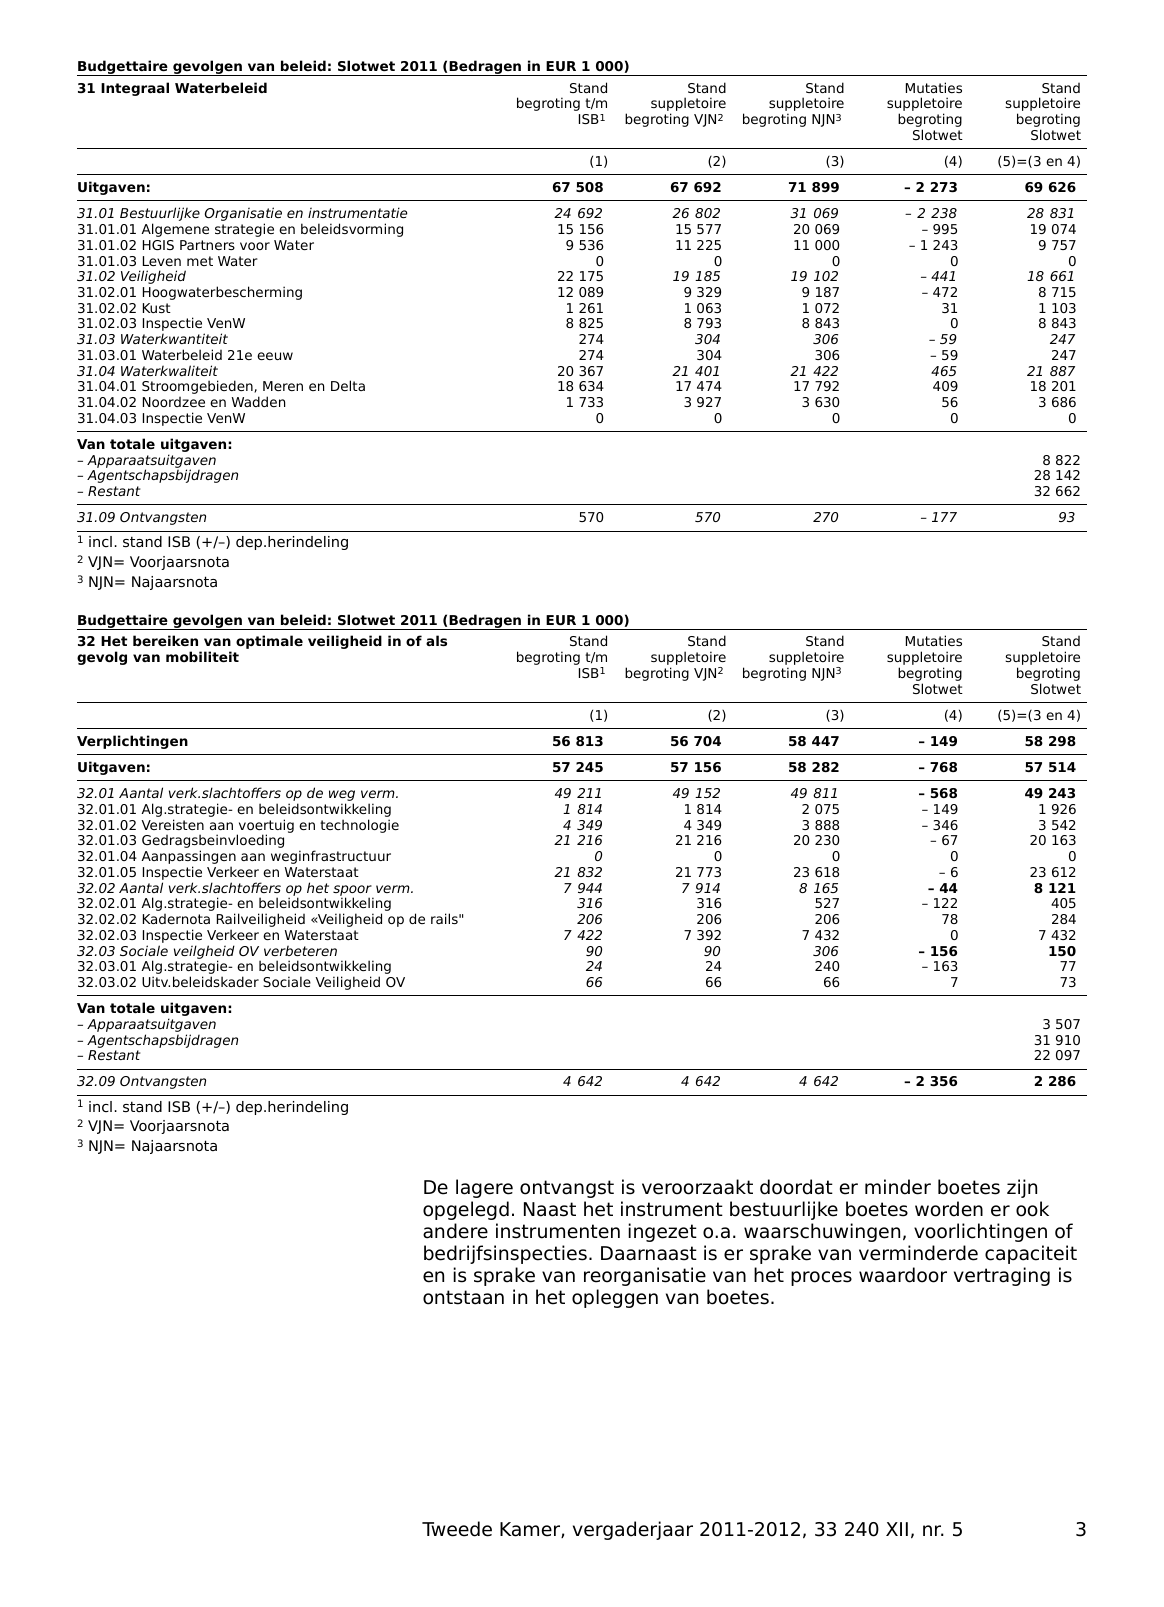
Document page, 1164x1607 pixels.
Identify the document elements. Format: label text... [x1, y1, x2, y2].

table_cell 1 103 [969, 301, 1087, 316]
table_cell – 2 273 [850, 175, 968, 200]
table_cell 0 [969, 253, 1087, 269]
table_cell 20 230 [732, 833, 850, 849]
table_cell Van totale uitgaven: [77, 996, 496, 1017]
table_cell 1 incl. stand ISB (+/–) dep.herindeling 2 VJN= Voorjaarsnota 3 NJN= Najaarsnota [77, 532, 1087, 591]
table_cell 17 474 [614, 379, 732, 395]
table_cell 316 [614, 896, 732, 912]
table_cell [732, 1017, 850, 1032]
table_cell Stand suppletoire begroting VJN2 [614, 76, 732, 148]
table_cell 31 [850, 301, 968, 316]
table_cell (2) [614, 703, 732, 728]
table_cell 28 142 [969, 468, 1087, 484]
table_cell 58 447 [732, 729, 850, 754]
table_cell 58 282 [732, 755, 850, 780]
table_cell 7 914 [614, 880, 732, 896]
table_cell 15 156 [496, 222, 614, 238]
table_cell – 59 [850, 332, 968, 348]
table_cell 49 811 [732, 781, 850, 802]
table_cell 20 069 [732, 222, 850, 238]
table_cell 18 634 [496, 379, 614, 395]
table_cell 67 508 [496, 175, 614, 200]
table_cell 31.04.02 Noordzee en Wadden [77, 395, 496, 411]
table_cell 49 152 [614, 781, 732, 802]
table_cell (3) [732, 149, 850, 174]
table_cell [614, 432, 732, 452]
table_cell [496, 484, 614, 504]
table_cell – 6 [850, 865, 968, 880]
table_cell Stand suppletoire begroting NJN3 [732, 630, 850, 702]
table_cell 66 [614, 975, 732, 995]
table_cell 23 618 [732, 865, 850, 880]
table_cell 4 642 [732, 1070, 850, 1095]
table_cell 0 [614, 849, 732, 865]
table_cell 570 [496, 505, 614, 531]
table_cell – Apparaatsuitgaven [77, 1017, 496, 1032]
table_cell 8 715 [969, 285, 1087, 301]
table_cell 32.03 Sociale veilgheid OV verbeteren [77, 943, 496, 959]
table_cell 0 [850, 928, 968, 943]
table_cell 8 843 [732, 316, 850, 332]
table_cell 0 [850, 411, 968, 431]
table_cell 0 [614, 253, 732, 269]
table_cell 7 432 [732, 928, 850, 943]
table_cell [77, 703, 496, 728]
table_cell 21 216 [614, 833, 732, 849]
table_cell 20 367 [496, 364, 614, 379]
table_cell 31.03.01 Waterbeleid 21e eeuw [77, 348, 496, 363]
table_cell 8 843 [969, 316, 1087, 332]
table_cell 8 822 [969, 453, 1087, 468]
table_cell 2 075 [732, 802, 850, 817]
table_cell [496, 1033, 614, 1048]
table_cell [496, 468, 614, 484]
table_cell 8 165 [732, 880, 850, 896]
table_cell [969, 432, 1087, 452]
table_cell – 1 243 [850, 238, 968, 253]
table_cell – 768 [850, 755, 968, 780]
table_cell [614, 484, 732, 504]
table_cell 0 [732, 411, 850, 431]
table_cell 56 813 [496, 729, 614, 754]
table_cell 4 349 [496, 818, 614, 833]
table_cell 3 507 [969, 1017, 1087, 1032]
table_cell 19 074 [969, 222, 1087, 238]
table_cell 8 793 [614, 316, 732, 332]
table_cell 78 [850, 912, 968, 928]
table_cell [850, 432, 968, 452]
table_cell 8 121 [969, 880, 1087, 896]
table_cell 31.04 Waterkwaliteit [77, 364, 496, 379]
table_cell [969, 996, 1087, 1017]
table_cell 32.01.01 Alg.strategie- en beleidsontwikkeling [77, 802, 496, 817]
table_cell 570 [614, 505, 732, 531]
table_cell – 59 [850, 348, 968, 363]
table_cell 31 910 [969, 1033, 1087, 1048]
table_cell [850, 1017, 968, 1032]
table_cell 32.03.01 Alg.strategie- en beleidsontwikkeling [77, 959, 496, 975]
table_cell – 122 [850, 896, 968, 912]
table_cell 90 [496, 943, 614, 959]
table_cell 21 216 [496, 833, 614, 849]
table_cell 0 [850, 253, 968, 269]
table_cell – Apparaatsuitgaven [77, 453, 496, 468]
table_cell [732, 484, 850, 504]
table_cell 527 [732, 896, 850, 912]
table_cell 465 [850, 364, 968, 379]
table_cell (5)=(3 en 4) [969, 149, 1087, 174]
table_cell 32.09 Ontvangsten [77, 1070, 496, 1095]
table_cell 57 514 [969, 755, 1087, 780]
table_cell 0 [732, 253, 850, 269]
table_cell [496, 1048, 614, 1068]
table_cell [732, 1048, 850, 1068]
table_cell 405 [969, 896, 1087, 912]
table_cell [614, 1033, 732, 1048]
table_cell 21 887 [969, 364, 1087, 379]
table_cell 22 175 [496, 269, 614, 285]
table_cell [496, 432, 614, 452]
table_cell 206 [614, 912, 732, 928]
table_cell 206 [732, 912, 850, 928]
table_cell 306 [732, 943, 850, 959]
table_cell 23 612 [969, 865, 1087, 880]
table_cell – 346 [850, 818, 968, 833]
table_cell 93 [969, 505, 1087, 531]
table_cell 1 incl. stand ISB (+/–) dep.herindeling 2 VJN= Voorjaarsnota 3 NJN= Najaarsnota [77, 1096, 1087, 1155]
table_cell 71 899 [732, 175, 850, 200]
table_cell 24 692 [496, 201, 614, 222]
table_cell – 149 [850, 729, 968, 754]
table_cell 31.01.02 HGIS Partners voor Water [77, 238, 496, 253]
table_cell – 149 [850, 802, 968, 817]
table_cell 1 814 [496, 802, 614, 817]
table_cell 7 392 [614, 928, 732, 943]
table_cell 206 [496, 912, 614, 928]
table_cell 4 642 [614, 1070, 732, 1095]
table_cell 21 773 [614, 865, 732, 880]
table_cell 1 733 [496, 395, 614, 411]
table_cell 304 [614, 332, 732, 348]
table_cell 0 [850, 316, 968, 332]
table_cell 0 [969, 411, 1087, 431]
table_cell 58 298 [969, 729, 1087, 754]
table_cell (2) [614, 149, 732, 174]
table_cell 3 630 [732, 395, 850, 411]
table_cell 18 661 [969, 269, 1087, 285]
table_cell 304 [614, 348, 732, 363]
table_cell – 568 [850, 781, 968, 802]
table_cell Mutaties suppletoire begroting Slotwet [850, 76, 968, 148]
table_cell 32.01.02 Vereisten aan voertuig en technologie [77, 818, 496, 833]
table_cell 4 642 [496, 1070, 614, 1095]
table_cell Uitgaven: [77, 755, 496, 780]
table_cell 0 [496, 411, 614, 431]
table_cell 69 626 [969, 175, 1087, 200]
table_cell 32.02.01 Alg.strategie- en beleidsontwikkeling [77, 896, 496, 912]
table_cell [496, 996, 614, 1017]
table_cell 31.03 Waterkwantiteit [77, 332, 496, 348]
table_cell Stand suppletoire begroting Slotwet [969, 76, 1087, 148]
table_cell Stand suppletoire begroting Slotwet [969, 630, 1087, 702]
table_cell 11 000 [732, 238, 850, 253]
table_cell 9 536 [496, 238, 614, 253]
table_cell 2 286 [969, 1070, 1087, 1095]
table_cell [850, 468, 968, 484]
table_cell – 163 [850, 959, 968, 975]
table_cell 56 [850, 395, 968, 411]
table_cell – 177 [850, 505, 968, 531]
table_cell 32.01.05 Inspectie Verkeer en Waterstaat [77, 865, 496, 880]
table_cell (4) [850, 703, 968, 728]
table_cell 1 926 [969, 802, 1087, 817]
table_cell [732, 1033, 850, 1048]
table_cell 0 [969, 849, 1087, 865]
table_cell 31 069 [732, 201, 850, 222]
table_cell Stand begroting t/m ISB1 [496, 630, 614, 702]
table_cell 31.01.03 Leven met Water [77, 253, 496, 269]
table_cell 316 [496, 896, 614, 912]
table_cell 32.02.03 Inspectie Verkeer en Waterstaat [77, 928, 496, 943]
table_cell 306 [732, 332, 850, 348]
table_cell 32 662 [969, 484, 1087, 504]
table_cell 28 831 [969, 201, 1087, 222]
table_cell 247 [969, 348, 1087, 363]
table_cell [850, 453, 968, 468]
table_cell Stand begroting t/m ISB1 [496, 76, 614, 148]
table_cell 19 185 [614, 269, 732, 285]
table_cell 31.02.03 Inspectie VenW [77, 316, 496, 332]
table_cell 3 888 [732, 818, 850, 833]
table_cell 15 577 [614, 222, 732, 238]
table_cell 31.01.01 Algemene strategie en beleidsvorming [77, 222, 496, 238]
table_cell 31.04.01 Stroomgebieden, Meren en Delta [77, 379, 496, 395]
table_cell (5)=(3 en 4) [969, 703, 1087, 728]
table_cell 3 686 [969, 395, 1087, 411]
table_cell 26 802 [614, 201, 732, 222]
table_cell 73 [969, 975, 1087, 995]
table_cell 67 692 [614, 175, 732, 200]
table_cell 20 163 [969, 833, 1087, 849]
table_cell Uitgaven: [77, 175, 496, 200]
table_cell [614, 453, 732, 468]
table_cell 4 349 [614, 818, 732, 833]
table_cell 284 [969, 912, 1087, 928]
table_cell 31.04.03 Inspectie VenW [77, 411, 496, 431]
table_cell [732, 996, 850, 1017]
table_cell 1 072 [732, 301, 850, 316]
table_cell 7 422 [496, 928, 614, 943]
table_cell 1 814 [614, 802, 732, 817]
table_cell 57 245 [496, 755, 614, 780]
table_cell 31.01 Bestuurlijke Organisatie en instrumentatie [77, 201, 496, 222]
table_cell – Restant [77, 484, 496, 504]
table_cell 12 089 [496, 285, 614, 301]
table_cell 270 [732, 505, 850, 531]
table_cell (4) [850, 149, 968, 174]
table_cell [732, 432, 850, 452]
table_cell 274 [496, 348, 614, 363]
table_cell [496, 453, 614, 468]
table_cell [850, 1033, 968, 1048]
table_cell – 472 [850, 285, 968, 301]
table_cell – 44 [850, 880, 968, 896]
table_cell [850, 484, 968, 504]
table_cell 19 102 [732, 269, 850, 285]
table_cell 3 542 [969, 818, 1087, 833]
table_cell [850, 1048, 968, 1068]
table_cell – 156 [850, 943, 968, 959]
table_cell 3 927 [614, 395, 732, 411]
table_cell 32.01.04 Aanpassingen aan weginfrastructuur [77, 849, 496, 865]
table_cell 66 [732, 975, 850, 995]
table_cell 90 [614, 943, 732, 959]
table_cell 240 [732, 959, 850, 975]
table_cell 32.02 Aantal verk.slachtoffers op het spoor verm. [77, 880, 496, 896]
table_cell 1 261 [496, 301, 614, 316]
table_cell – 441 [850, 269, 968, 285]
table_cell 7 944 [496, 880, 614, 896]
table_cell Van totale uitgaven: [77, 432, 496, 452]
table_cell 32.03.02 Uitv.beleidskader Sociale Veiligheid OV [77, 975, 496, 995]
table_cell 247 [969, 332, 1087, 348]
table_cell (1) [496, 149, 614, 174]
table_cell Stand suppletoire begroting NJN3 [732, 76, 850, 148]
table_cell [850, 996, 968, 1017]
table_cell 9 329 [614, 285, 732, 301]
table_cell 49 211 [496, 781, 614, 802]
table_cell 0 [496, 253, 614, 269]
table_cell 31.02.01 Hoogwaterbescherming [77, 285, 496, 301]
text De lagere ontvangst is veroorzaakt doordat er minder boetes zijn opgelegd. Naast het instrument bestuurlijke boetes worden er ook andere instrumenten ingezet o.a. waarschuwingen, voorlichtingen of bedrijfsinspecties. Daarnaast is er sprake van verminderde capaciteit en is sprake van reorganisatie van het proces waardoor vertraging is ontstaan in het opleggen van boetes. [422, 1177, 1087, 1309]
table_cell 9 187 [732, 285, 850, 301]
table_cell 274 [496, 332, 614, 348]
table_cell [614, 468, 732, 484]
table_cell Verplichtingen [77, 729, 496, 754]
table_cell 22 097 [969, 1048, 1087, 1068]
table_cell [732, 468, 850, 484]
table_cell 31.02 Veiligheid [77, 269, 496, 285]
table_cell 32 Het bereiken van optimale veiligheid in of als gevolg van mobiliteit [77, 630, 496, 702]
table_cell – 67 [850, 833, 968, 849]
table_cell 9 757 [969, 238, 1087, 253]
table_cell – 995 [850, 222, 968, 238]
table_cell – Restant [77, 1048, 496, 1068]
table_cell 150 [969, 943, 1087, 959]
table_cell – Agentschapsbijdragen [77, 468, 496, 484]
table_cell 409 [850, 379, 968, 395]
table_cell [614, 1048, 732, 1068]
table_cell 77 [969, 959, 1087, 975]
table_header Budgettaire gevolgen van beleid: Slotwet 2011 (Bedragen in EUR 1 000) [77, 613, 1087, 628]
table_cell 0 [732, 849, 850, 865]
table_cell 1 063 [614, 301, 732, 316]
table_cell 31.02.02 Kust [77, 301, 496, 316]
table_cell – 2 356 [850, 1070, 968, 1095]
table_cell – 2 238 [850, 201, 968, 222]
table_cell 24 [614, 959, 732, 975]
table_cell 21 832 [496, 865, 614, 880]
table_cell 18 201 [969, 379, 1087, 395]
table_cell [614, 1017, 732, 1032]
table_cell (3) [732, 703, 850, 728]
table_cell 32.01 Aantal verk.slachtoffers op de weg verm. [77, 781, 496, 802]
table_cell [496, 1017, 614, 1032]
table_cell 7 432 [969, 928, 1087, 943]
table_cell Mutaties suppletoire begroting Slotwet [850, 630, 968, 702]
table_cell 21 422 [732, 364, 850, 379]
table_cell Stand suppletoire begroting VJN2 [614, 630, 732, 702]
table_cell 24 [496, 959, 614, 975]
table_cell 32.02.02 Kadernota Railveiligheid «Veiligheid op de rails" [77, 912, 496, 928]
table_cell 49 243 [969, 781, 1087, 802]
table_cell (1) [496, 703, 614, 728]
table_cell 0 [496, 849, 614, 865]
table_cell 56 704 [614, 729, 732, 754]
table_cell 0 [850, 849, 968, 865]
table_cell 7 [850, 975, 968, 995]
table_cell 31.09 Ontvangsten [77, 505, 496, 531]
table_cell 32.01.03 Gedragsbeinvloeding [77, 833, 496, 849]
table_cell 57 156 [614, 755, 732, 780]
table_cell 306 [732, 348, 850, 363]
table_cell 0 [614, 411, 732, 431]
table_cell 11 225 [614, 238, 732, 253]
table_cell 17 792 [732, 379, 850, 395]
table_cell – Agentschapsbijdragen [77, 1033, 496, 1048]
table_cell 66 [496, 975, 614, 995]
table_header Budgettaire gevolgen van beleid: Slotwet 2011 (Bedragen in EUR 1 000) [77, 59, 1087, 75]
table_cell 21 401 [614, 364, 732, 379]
table_cell [614, 996, 732, 1017]
table_cell [732, 453, 850, 468]
table_cell 8 825 [496, 316, 614, 332]
table_cell 31 Integraal Waterbeleid [77, 76, 496, 148]
table_cell [77, 149, 496, 174]
